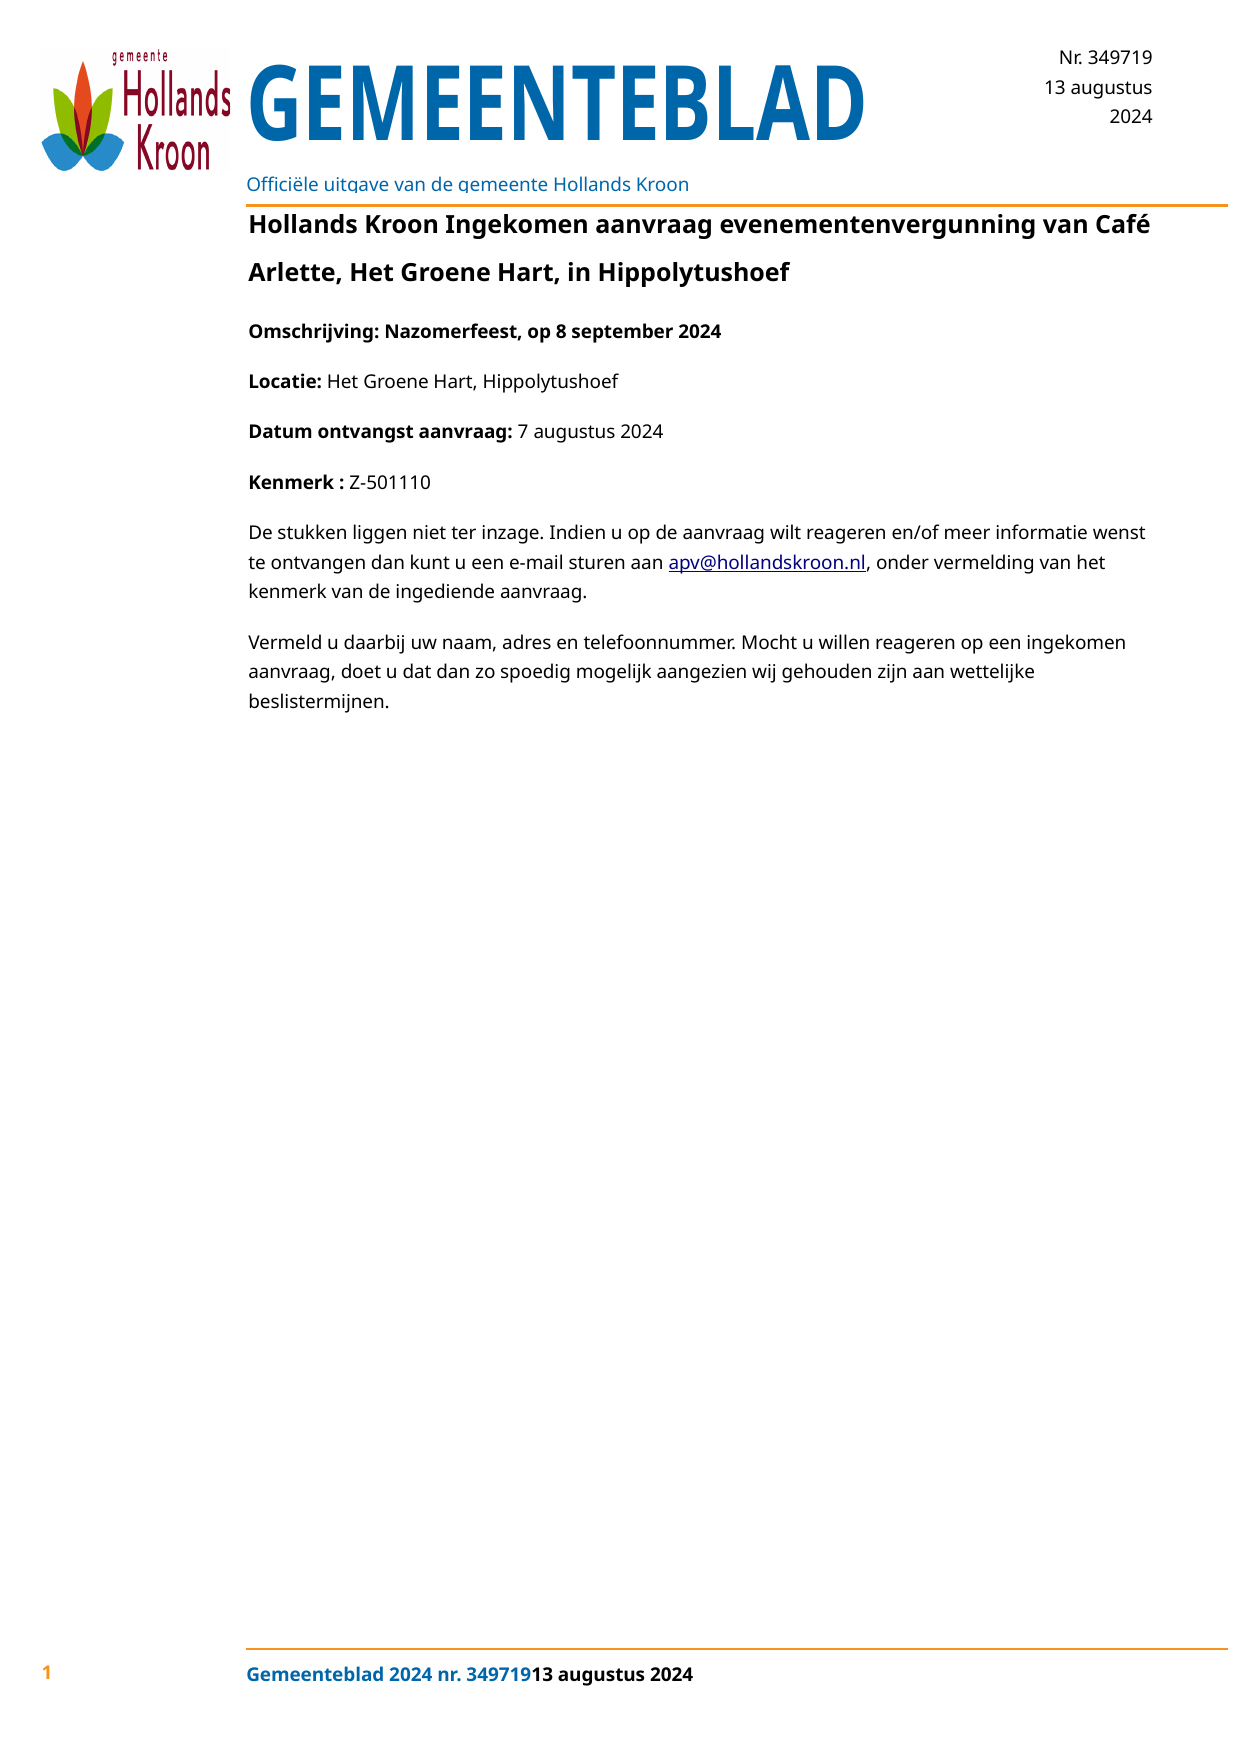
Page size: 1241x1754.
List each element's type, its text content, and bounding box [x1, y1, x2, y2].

text Omschrijving: Nazomerfeest, op 8 september 2024 [248, 318, 1152, 344]
text Vermeld u daarbij uw naam, adres en telefoonnummer. Mocht u willen reageren op een ingekomen aanvraag, doet u dat dan zo spoedig mogelijk aangezien wij gehouden zijn aan wettelijke beslistermijnen. [248, 629, 1152, 714]
picture [41, 47, 231, 172]
text De stukken liggen niet ter inzage. Indien u op de aanvraag wilt reageren en/of meer informatie wenst te ontvangen dan kunt u een e-mail sturen aan apv@hollandskroon.nl, onder vermelding van het kenmerk van de ingediende aanvraag. [248, 519, 1152, 604]
text Locatie: Het Groene Hart, Hippolytushoef [248, 368, 1152, 394]
text Kenmerk : Z-501110 [248, 469, 1152, 495]
text Datum ontvangst aanvraag: 7 augustus 2024 [248, 419, 1152, 444]
text Hollands Kroon Ingekomen aanvraag evenementenvergunning van Café Arlette, Het Groene Hart, in Hippolytushoef [248, 207, 1152, 288]
